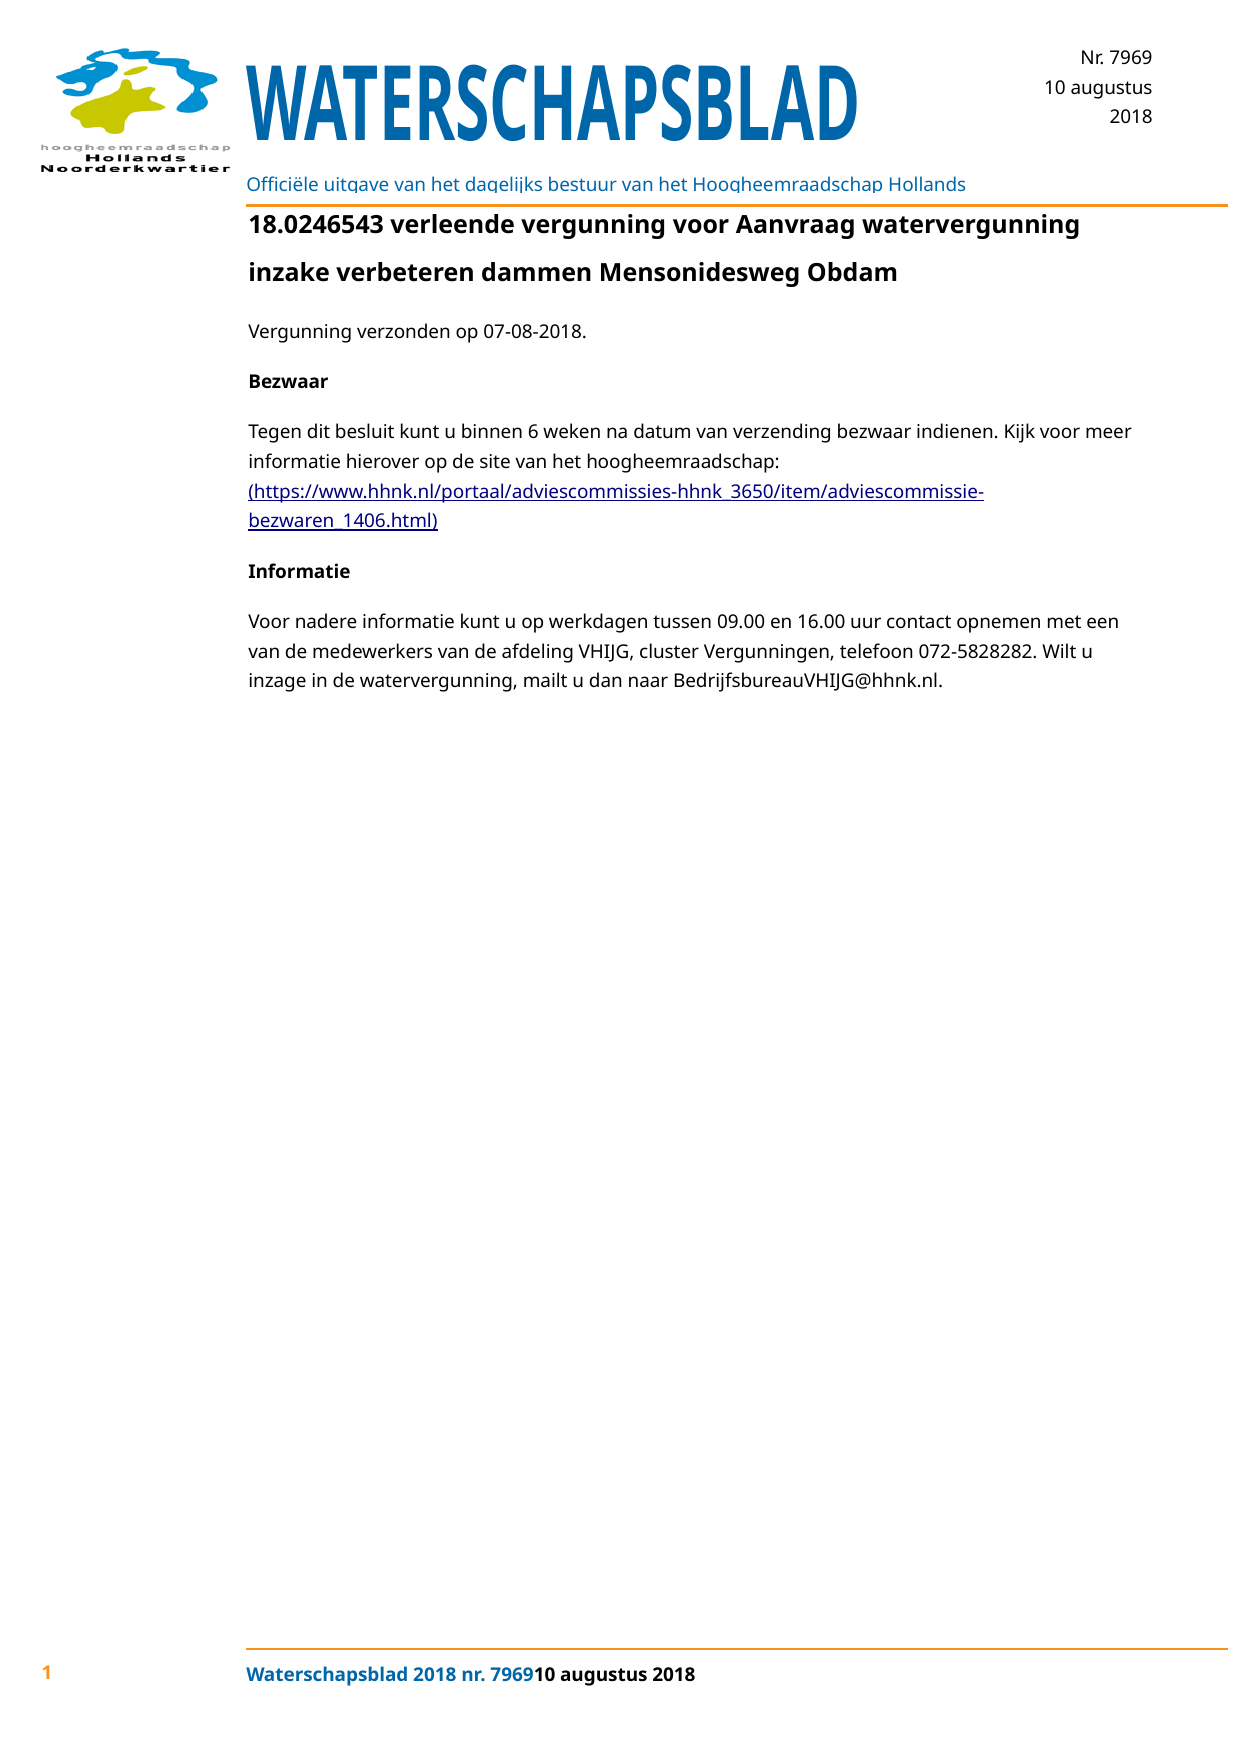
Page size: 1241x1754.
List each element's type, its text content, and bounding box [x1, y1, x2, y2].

text Bezwaar [248, 368, 1152, 394]
text Vergunning verzonden op 07-08-2018. [248, 318, 1152, 344]
picture [41, 47, 231, 172]
text 18.0246543 verleende vergunning voor Aanvraag watervergunning inzake verbeteren dammen Mensonidesweg Obdam [248, 207, 1152, 288]
text Tegen dit besluit kunt u binnen 6 weken na datum van verzending bezwaar indienen. Kijk voor meer informatie hierover op de site van het hoogheemraadschap: (https://www.hhnk.nl/portaal/adviescommissies-hhnk_3650/item/adviescommissie-bezwaren_1406.html) [248, 419, 1152, 533]
text Voor nadere informatie kunt u op werkdagen tussen 09.00 en 16.00 uur contact opnemen met een van de medewerkers van de afdeling VHIJG, cluster Vergunningen, telefoon 072-5828282. Wilt u inzage in de watervergunning, mailt u dan naar BedrijfsbureauVHIJG@hhnk.nl. [248, 608, 1152, 693]
text Informatie [248, 558, 1152, 584]
